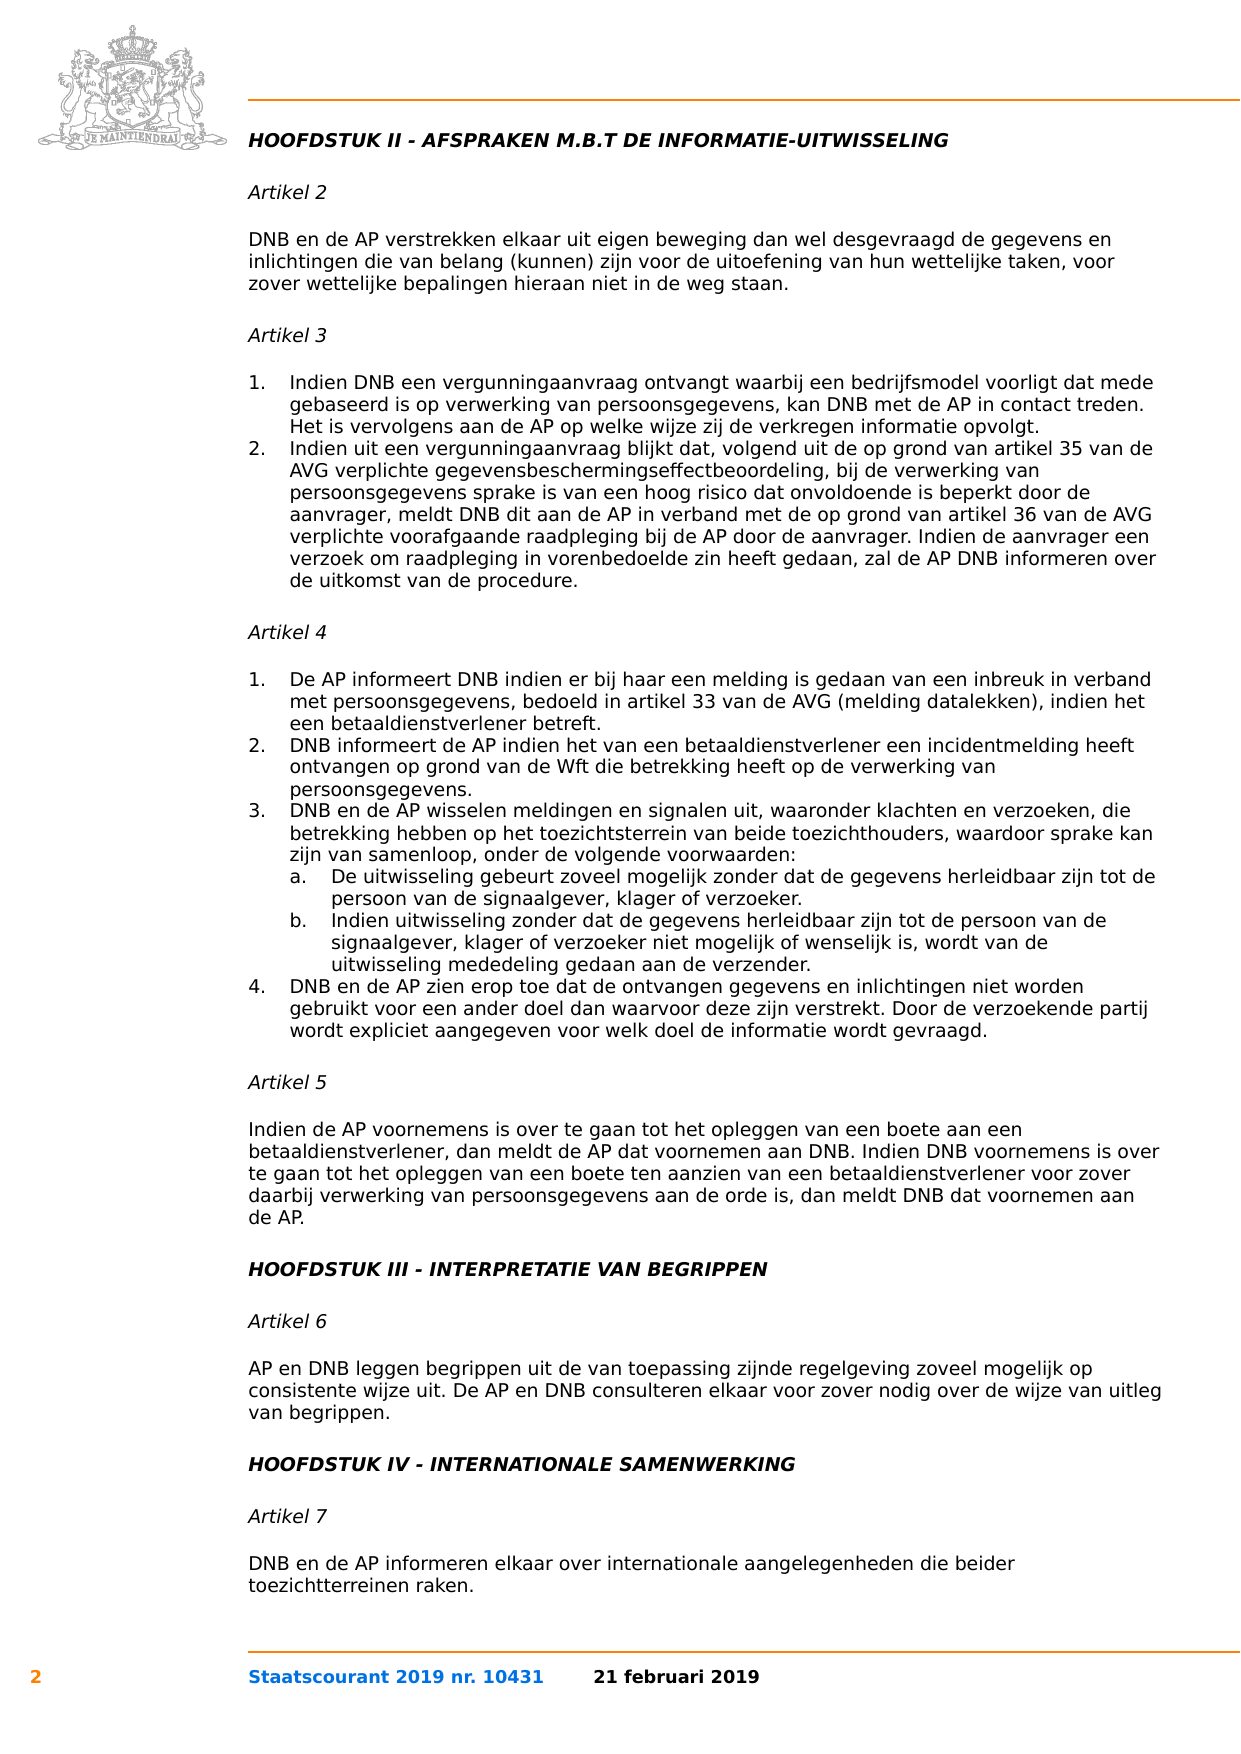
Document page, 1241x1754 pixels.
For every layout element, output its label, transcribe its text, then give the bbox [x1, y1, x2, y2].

text 2. Indien uit een vergunningaanvraag blijkt dat, volgend uit de op grond van artikel 35 van de AVG verplichte gegevensbeschermingseffectbeoordeling, bij de verwerking van persoonsgegevens sprake is van een hoog risico dat onvoldoende is beperkt door de aanvrager, meldt DNB dit aan de AP in verband met de op grond van artikel 36 van de AVG verplichte voorafgaande raadpleging bij de AP door de aanvrager. Indien de aanvrager een verzoek om raadpleging in vorenbedoelde zin heeft gedaan, zal de AP DNB informeren over de uitkomst van de procedure. [248, 438, 1163, 592]
text 4. DNB en de AP zien erop toe dat de ontvangen gegevens en inlichtingen niet worden gebruikt voor een ander doel dan waarvoor deze zijn verstrekt. Door de verzoekende partij wordt expliciet aangegeven voor welk doel de informatie wordt gevraagd. [248, 976, 1163, 1042]
subtitle Artikel 7 [248, 1506, 1163, 1528]
subtitle HOOFDSTUK III - INTERPRETATIE VAN BEGRIPPEN [248, 1259, 1163, 1281]
text DNB en de AP informeren elkaar over internationale aangelegenheden die beider toezichtterreinen raken. [248, 1553, 1163, 1597]
text 1. Indien DNB een vergunningaanvraag ontvangt waarbij een bedrijfsmodel voorligt dat mede gebaseerd is op verwerking van persoonsgegevens, kan DNB met de AP in contact treden. Het is vervolgens aan de AP op welke wijze zij de verkregen informatie opvolgt. [248, 372, 1163, 438]
text 3. DNB en de AP wisselen meldingen en signalen uit, waaronder klachten en verzoeken, die betrekking hebben op het toezichtsterrein van beide toezichthouders, waardoor sprake kan zijn van samenloop, onder de volgende voorwaarden: [248, 800, 1163, 866]
subtitle Artikel 6 [248, 1311, 1163, 1333]
subtitle HOOFDSTUK II - AFSPRAKEN M.B.T DE INFORMATIE-UITWISSELING [248, 130, 1163, 152]
text 2. DNB informeert de AP indien het van een betaaldienstverlener een incidentmelding heeft ontvangen op grond van de Wft die betrekking heeft op de verwerking van persoonsgegevens. [248, 734, 1163, 800]
subtitle HOOFDSTUK IV - INTERNATIONALE SAMENWERKING [248, 1454, 1163, 1476]
picture [38, 25, 227, 150]
text DNB en de AP verstrekken elkaar uit eigen beweging dan wel desgevraagd de gegevens en inlichtingen die van belang (kunnen) zijn voor de uitoefening van hun wettelijke taken, voor zover wettelijke bepalingen hieraan niet in de weg staan. [248, 229, 1163, 295]
text AP en DNB leggen begrippen uit de van toepassing zijnde regelgeving zoveel mogelijk op consistente wijze uit. De AP en DNB consulteren elkaar voor zover nodig over de wijze van uitleg van begrippen. [248, 1358, 1163, 1424]
subtitle Artikel 3 [248, 325, 1163, 347]
subtitle Artikel 4 [248, 622, 1163, 643]
text a. De uitwisseling gebeurt zoveel mogelijk zonder dat de gegevens herleidbaar zijn tot de persoon van de signaalgever, klager of verzoeker. [289, 866, 1163, 910]
subtitle Artikel 5 [248, 1072, 1163, 1094]
subtitle Artikel 2 [248, 182, 1163, 204]
text b. Indien uitwisseling zonder dat de gegevens herleidbaar zijn tot de persoon van de signaalgever, klager of verzoeker niet mogelijk of wenselijk is, wordt van de uitwisseling mededeling gedaan aan de verzender. [289, 910, 1163, 976]
text 1. De AP informeert DNB indien er bij haar een melding is gedaan van een inbreuk in verband met persoonsgegevens, bedoeld in artikel 33 van de AVG (melding datalekken), indien het een betaaldienstverlener betreft. [248, 668, 1163, 734]
text Indien de AP voornemens is over te gaan tot het opleggen van een boete aan een betaaldienstverlener, dan meldt de AP dat voornemen aan DNB. Indien DNB voornemens is over te gaan tot het opleggen van een boete ten aanzien van een betaaldienstverlener voor zover daarbij verwerking van persoonsgegevens aan de orde is, dan meldt DNB dat voornemen aan de AP. [248, 1119, 1163, 1229]
